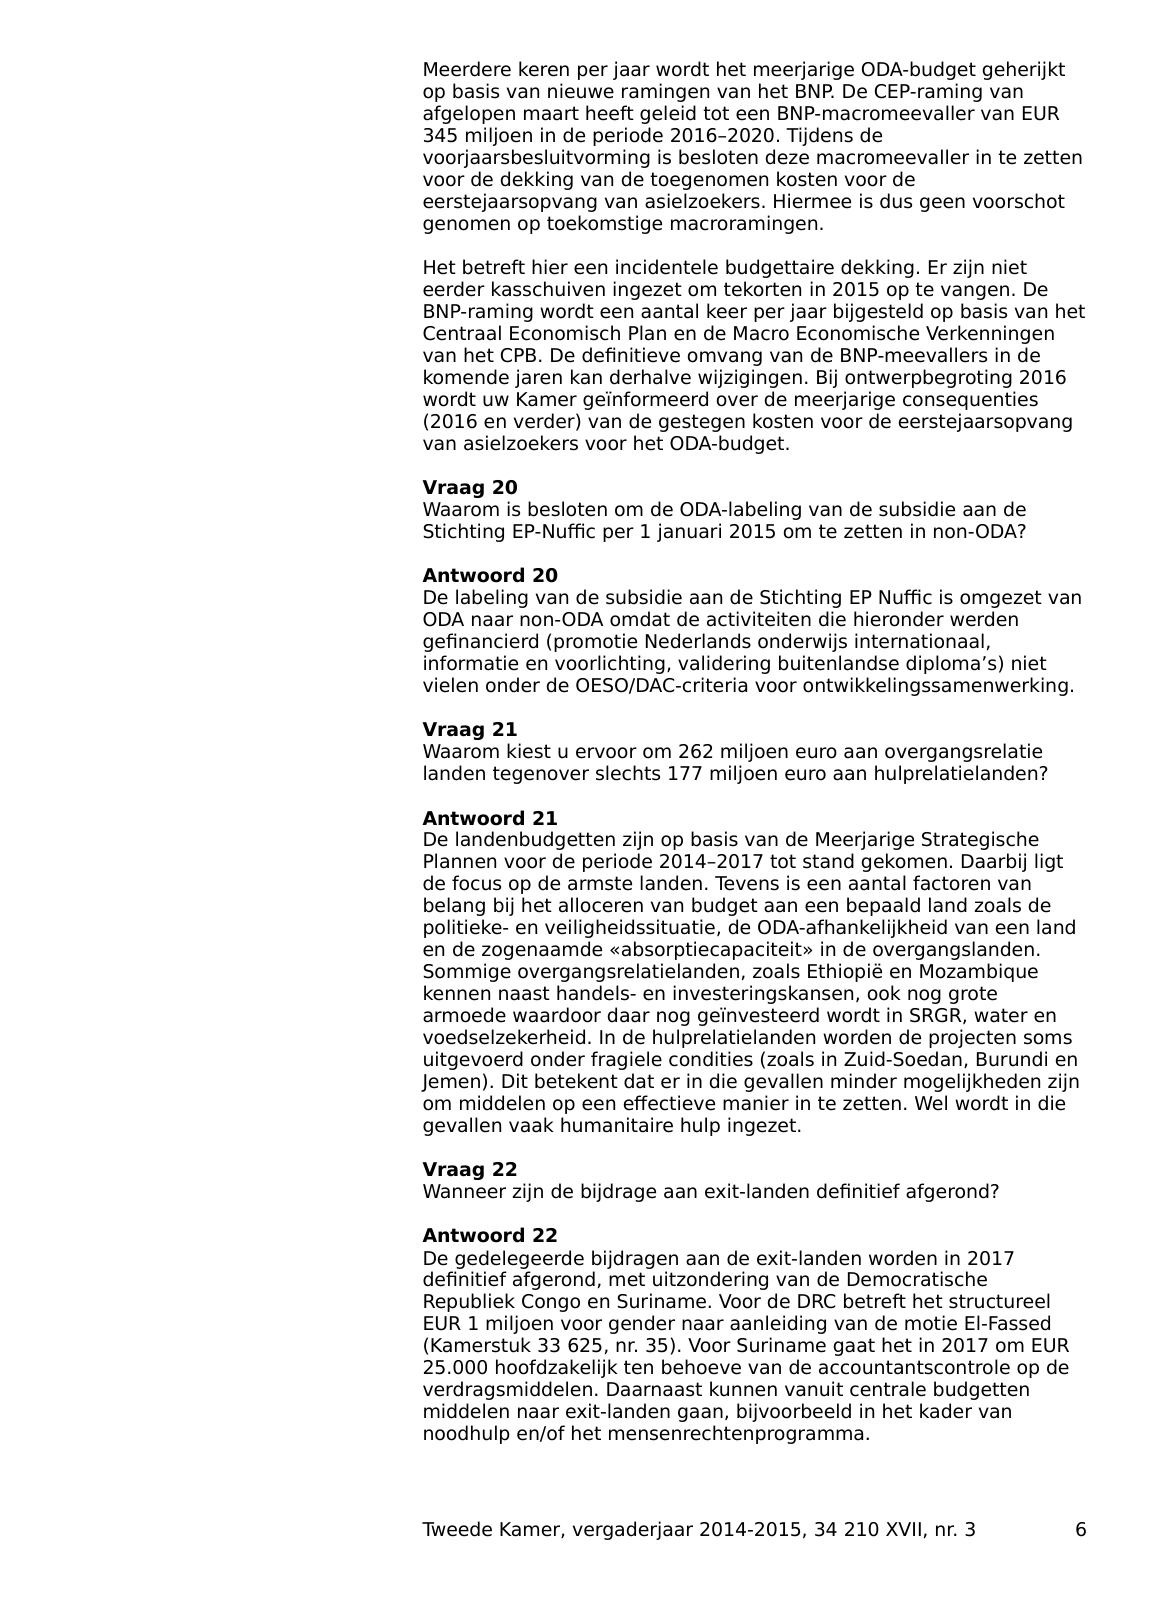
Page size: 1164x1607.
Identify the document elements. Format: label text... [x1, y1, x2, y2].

text Vraag 22 [422, 1159, 1087, 1181]
text Antwoord 22 [422, 1225, 1087, 1247]
text Het betreft hier een incidentele budgettaire dekking. Er zijn niet eerder kasschuiven ingezet om tekorten in 2015 op te vangen. De BNP-raming wordt een aantal keer per jaar bijgesteld op basis van het Centraal Economisch Plan en de Macro Economische Verkenningen van het CPB. De definitieve omvang van de BNP-meevallers in de komende jaren kan derhalve wijzigingen. Bij ontwerpbegroting 2016 wordt uw Kamer geïnformeerd over de meerjarige consequenties (2016 en verder) van de gestegen kosten voor de eerstejaarsopvang van asielzoekers voor het ODA-budget. [422, 257, 1087, 455]
text De labeling van de subsidie aan de Stichting EP Nuffic is omgezet van ODA naar non-ODA omdat de activiteiten die hieronder werden gefinancierd (promotie Nederlands onderwijs internationaal, informatie en voorlichting, validering buitenlandse diploma’s) niet vielen onder de OESO/DAC-criteria voor ontwikkelingssamenwerking. [422, 587, 1087, 697]
text Vraag 21 [422, 719, 1087, 741]
text Meerdere keren per jaar wordt het meerjarige ODA-budget geherijkt op basis van nieuwe ramingen van het BNP. De CEP-raming van afgelopen maart heeft geleid tot een BNP-macromeevaller van EUR 345 miljoen in de periode 2016–2020. Tijdens de voorjaarsbesluitvorming is besloten deze macromeevaller in te zetten voor de dekking van de toegenomen kosten voor de eerstejaarsopvang van asielzoekers. Hiermee is dus geen voorschot genomen op toekomstige macroramingen. [422, 59, 1087, 235]
text Antwoord 20 [422, 565, 1087, 587]
text Vraag 20 [422, 477, 1087, 499]
text Waarom is besloten om de ODA-labeling van de subsidie aan de Stichting EP-Nuffic per 1 januari 2015 om te zetten in non-ODA? [422, 499, 1087, 543]
text Wanneer zijn de bijdrage aan exit-landen definitief afgerond? [422, 1181, 1087, 1203]
text Antwoord 21 [422, 807, 1087, 829]
text De landenbudgetten zijn op basis van de Meerjarige Strategische Plannen voor de periode 2014–2017 tot stand gekomen. Daarbij ligt de focus op de armste landen. Tevens is een aantal factoren van belang bij het alloceren van budget aan een bepaald land zoals de politieke- en veiligheidssituatie, de ODA-afhankelijkheid van een land en de zogenaamde «absorptiecapaciteit» in de overgangslanden. Sommige overgangsrelatielanden, zoals Ethiopië en Mozambique kennen naast handels- en investeringskansen, ook nog grote armoede waardoor daar nog geïnvesteerd wordt in SRGR, water en voedselzekerheid. In de hulprelatielanden worden de projecten soms uitgevoerd onder fragiele condities (zoals in Zuid-Soedan, Burundi en Jemen). Dit betekent dat er in die gevallen minder mogelijkheden zijn om middelen op een effectieve manier in te zetten. Wel wordt in die gevallen vaak humanitaire hulp ingezet. [422, 829, 1087, 1137]
text Waarom kiest u ervoor om 262 miljoen euro aan overgangsrelatie landen tegenover slechts 177 miljoen euro aan hulprelatielanden? [422, 741, 1087, 785]
text De gedelegeerde bijdragen aan de exit-landen worden in 2017 definitief afgerond, met uitzondering van de Democratische Republiek Congo en Suriname. Voor de DRC betreft het structureel EUR 1 miljoen voor gender naar aanleiding van de motie El-Fassed (Kamerstuk 33 625, nr. 35). Voor Suriname gaat het in 2017 om EUR 25.000 hoofdzakelijk ten behoeve van de accountantscontrole op de verdragsmiddelen. Daarnaast kunnen vanuit centrale budgetten middelen naar exit-landen gaan, bijvoorbeeld in het kader van noodhulp en/of het mensenrechtenprogramma. [422, 1247, 1087, 1445]
